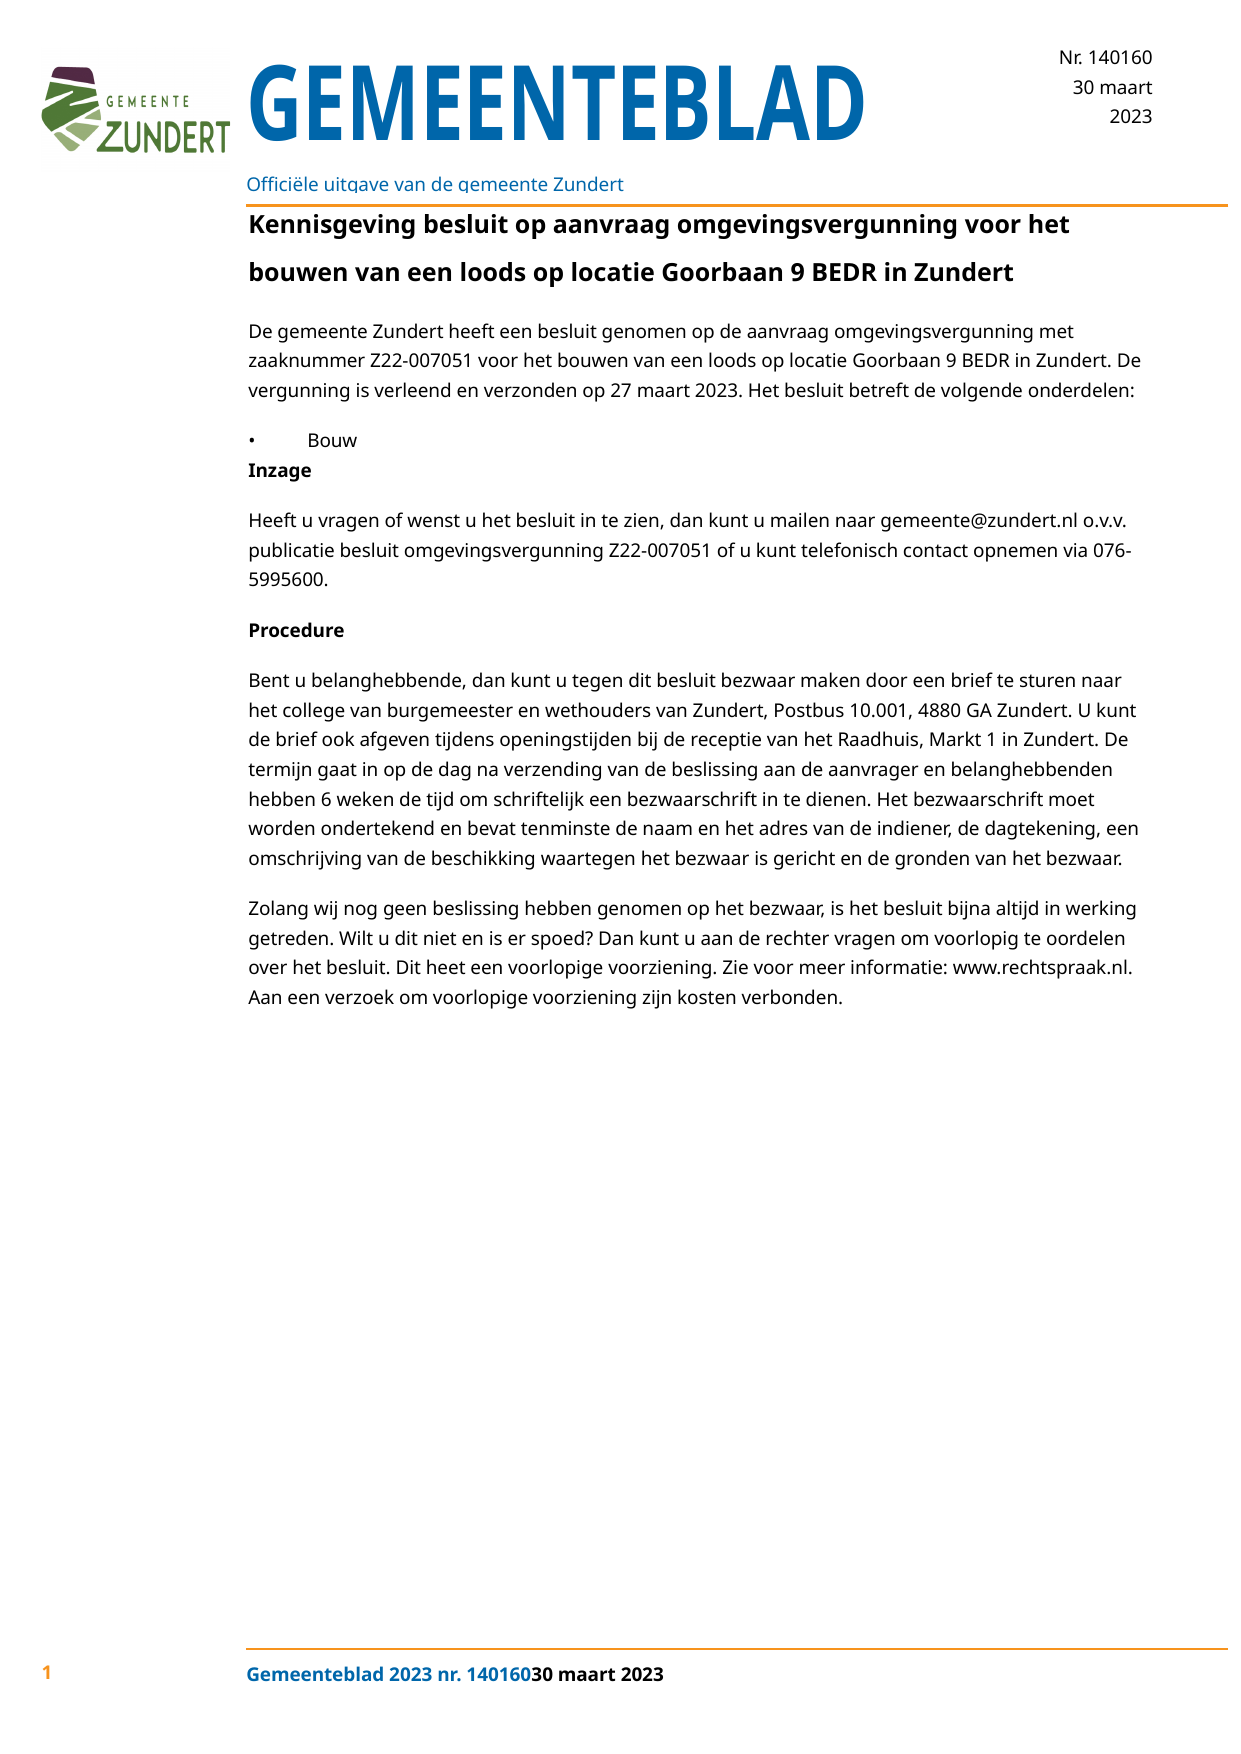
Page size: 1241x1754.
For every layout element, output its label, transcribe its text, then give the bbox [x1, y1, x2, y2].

list Bouw [248, 427, 1152, 453]
text Heeft u vragen of wenst u het besluit in te zien, dan kunt u mailen naar gemeente@zundert.nl o.v.v. publicatie besluit omgevingsvergunning Z22-007051 of u kunt telefonisch contact opnemen via 076-5995600. [248, 507, 1152, 592]
text Procedure [248, 617, 1152, 643]
text De gemeente Zundert heeft een besluit genomen op de aanvraag omgevingsvergunning met zaaknummer Z22-007051 voor het bouwen van een loods op locatie Goorbaan 9 BEDR in Zundert. De vergunning is verleend en verzonden op 27 maart 2023. Het besluit betreft de volgende onderdelen: [248, 318, 1152, 403]
picture [41, 47, 231, 172]
text Zolang wij nog geen beslissing hebben genomen op het bezwaar, is het besluit bijna altijd in werking getreden. Wilt u dit niet en is er spoed? Dan kunt u aan de rechter vragen om voorlopig te oordelen over het besluit. Dit heet een voorlopige voorziening. Zie voor meer informatie: www.rechtspraak.nl. Aan een verzoek om voorlopige voorziening zijn kosten verbonden. [248, 895, 1152, 1010]
text Bent u belanghebbende, dan kunt u tegen dit besluit bezwaar maken door een brief te sturen naar het college van burgemeester en wethouders van Zundert, Postbus 10.001, 4880 GA Zundert. U kunt de brief ook afgeven tijdens openingstijden bij de receptie van het Raadhuis, Markt 1 in Zundert. De termijn gaat in op de dag na verzending van de beslissing aan de aanvrager en belanghebbenden hebben 6 weken de tijd om schriftelijk een bezwaarschrift in te dienen. Het bezwaarschrift moet worden ondertekend en bevat tenminste de naam en het adres van de indiener, de dagtekening, een omschrijving van de beschikking waartegen het bezwaar is gericht en de gronden van het bezwaar. [248, 667, 1152, 871]
text Inzage [248, 457, 1152, 483]
text Kennisgeving besluit op aanvraag omgevingsvergunning voor het bouwen van een loods op locatie Goorbaan 9 BEDR in Zundert [248, 207, 1152, 288]
